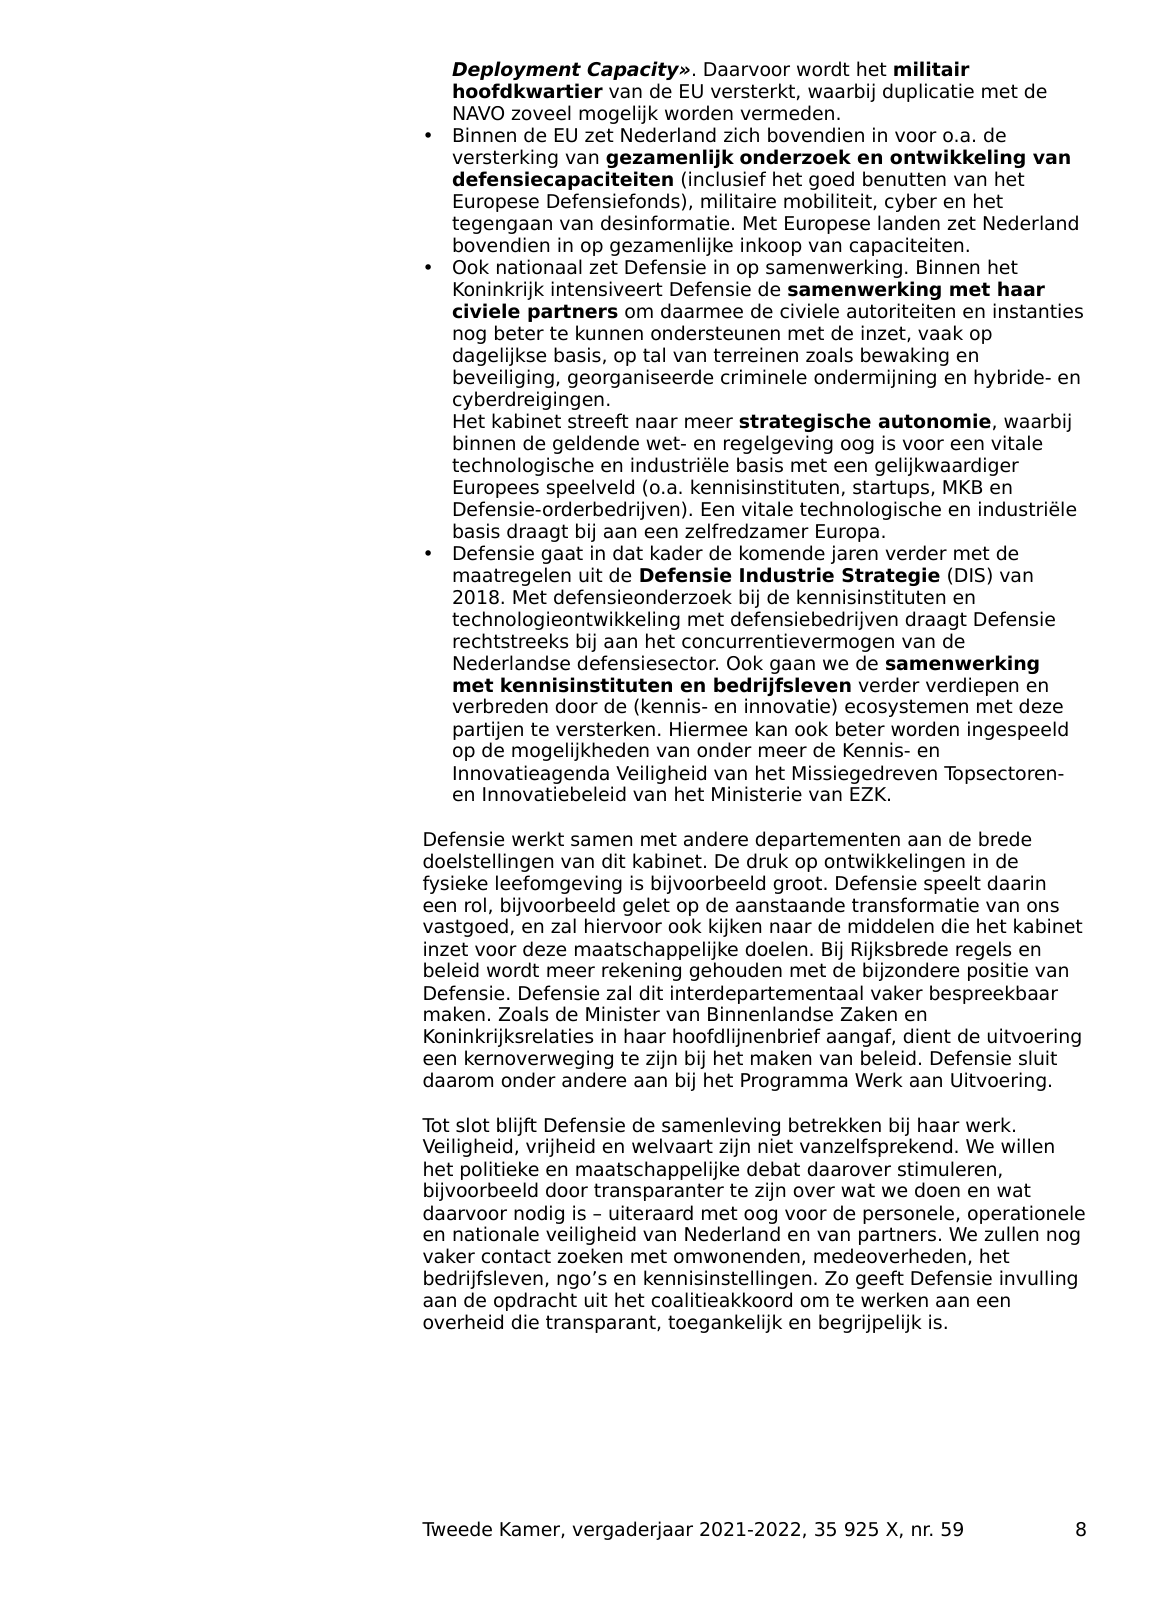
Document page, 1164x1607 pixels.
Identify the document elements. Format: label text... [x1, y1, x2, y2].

text • Defensie gaat in dat kader de komende jaren verder met de maatregelen uit de Defensie Industrie Strategie (DIS) van 2018. Met defensieonderzoek bij de kennisinstituten en technologieontwikkeling met defensiebedrijven draagt Defensie rechtstreeks bij aan het concurrentievermogen van de Nederlandse defensiesector. Ook gaan we de samenwerking met kennisinstituten en bedrijfsleven verder verdiepen en verbreden door de (kennis- en innovatie) ecosystemen met deze partijen te versterken. Hiermee kan ook beter worden ingespeeld op de mogelijkheden van onder meer de Kennis- en Innovatieagenda Veiligheid van het Missiegedreven Topsectoren- en Innovatiebeleid van het Ministerie van EZK. [422, 543, 1087, 806]
text Defensie werkt samen met andere departementen aan de brede doelstellingen van dit kabinet. De druk op ontwikkelingen in de fysieke leefomgeving is bijvoorbeeld groot. Defensie speelt daarin een rol, bijvoorbeeld gelet op de aanstaande transformatie van ons vastgoed, en zal hiervoor ook kijken naar de middelen die het kabinet inzet voor deze maatschappelijke doelen. Bij Rijksbrede regels en beleid wordt meer rekening gehouden met de bijzondere positie van Defensie. Defensie zal dit interdepartementaal vaker bespreekbaar maken. Zoals de Minister van Binnenlandse Zaken en Koninkrijksrelaties in haar hoofdlijnenbrief aangaf, dient de uitvoering een kernoverweging te zijn bij het maken van beleid. Defensie sluit daarom onder andere aan bij het Programma Werk aan Uitvoering. [422, 828, 1087, 1092]
text • Ook nationaal zet Defensie in op samenwerking. Binnen het Koninkrijk intensiveert Defensie de samenwerking met haar civiele partners om daarmee de civiele autoriteiten en instanties nog beter te kunnen ondersteunen met de inzet, vaak op dagelijkse basis, op tal van terreinen zoals bewaking en beveiliging, georganiseerde criminele ondermijning en hybride- en cyberdreigingen. [422, 257, 1087, 411]
text Deployment Capacity». Daarvoor wordt het militair hoofdkwartier van de EU versterkt, waarbij duplicatie met de NAVO zoveel mogelijk worden vermeden. [422, 59, 1087, 125]
text • Binnen de EU zet Nederland zich bovendien in voor o.a. de versterking van gezamenlijk onderzoek en ontwikkeling van defensiecapaciteiten (inclusief het goed benutten van het Europese Defensiefonds), militaire mobiliteit, cyber en het tegengaan van desinformatie. Met Europese landen zet Nederland bovendien in op gezamenlijke inkoop van capaciteiten. [422, 125, 1087, 257]
text Het kabinet streeft naar meer strategische autonomie, waarbij binnen de geldende wet- en regelgeving oog is voor een vitale technologische en industriële basis met een gelijkwaardiger Europees speelveld (o.a. kennisinstituten, startups, MKB en Defensie-orderbedrijven). Een vitale technologische en industriële basis draagt bij aan een zelfredzamer Europa. [452, 411, 1087, 543]
text Tot slot blijft Defensie de samenleving betrekken bij haar werk. Veiligheid, vrijheid en welvaart zijn niet vanzelfsprekend. We willen het politieke en maatschappelijke debat daarover stimuleren, bijvoorbeeld door transparanter te zijn over wat we doen en wat daarvoor nodig is – uiteraard met oog voor de personele, operationele en nationale veiligheid van Nederland en van partners. We zullen nog vaker contact zoeken met omwonenden, medeoverheden, het bedrijfsleven, ngo’s en kennisinstellingen. Zo geeft Defensie invulling aan de opdracht uit het coalitieakkoord om te werken aan een overheid die transparant, toegankelijk en begrijpelijk is. [422, 1114, 1087, 1334]
